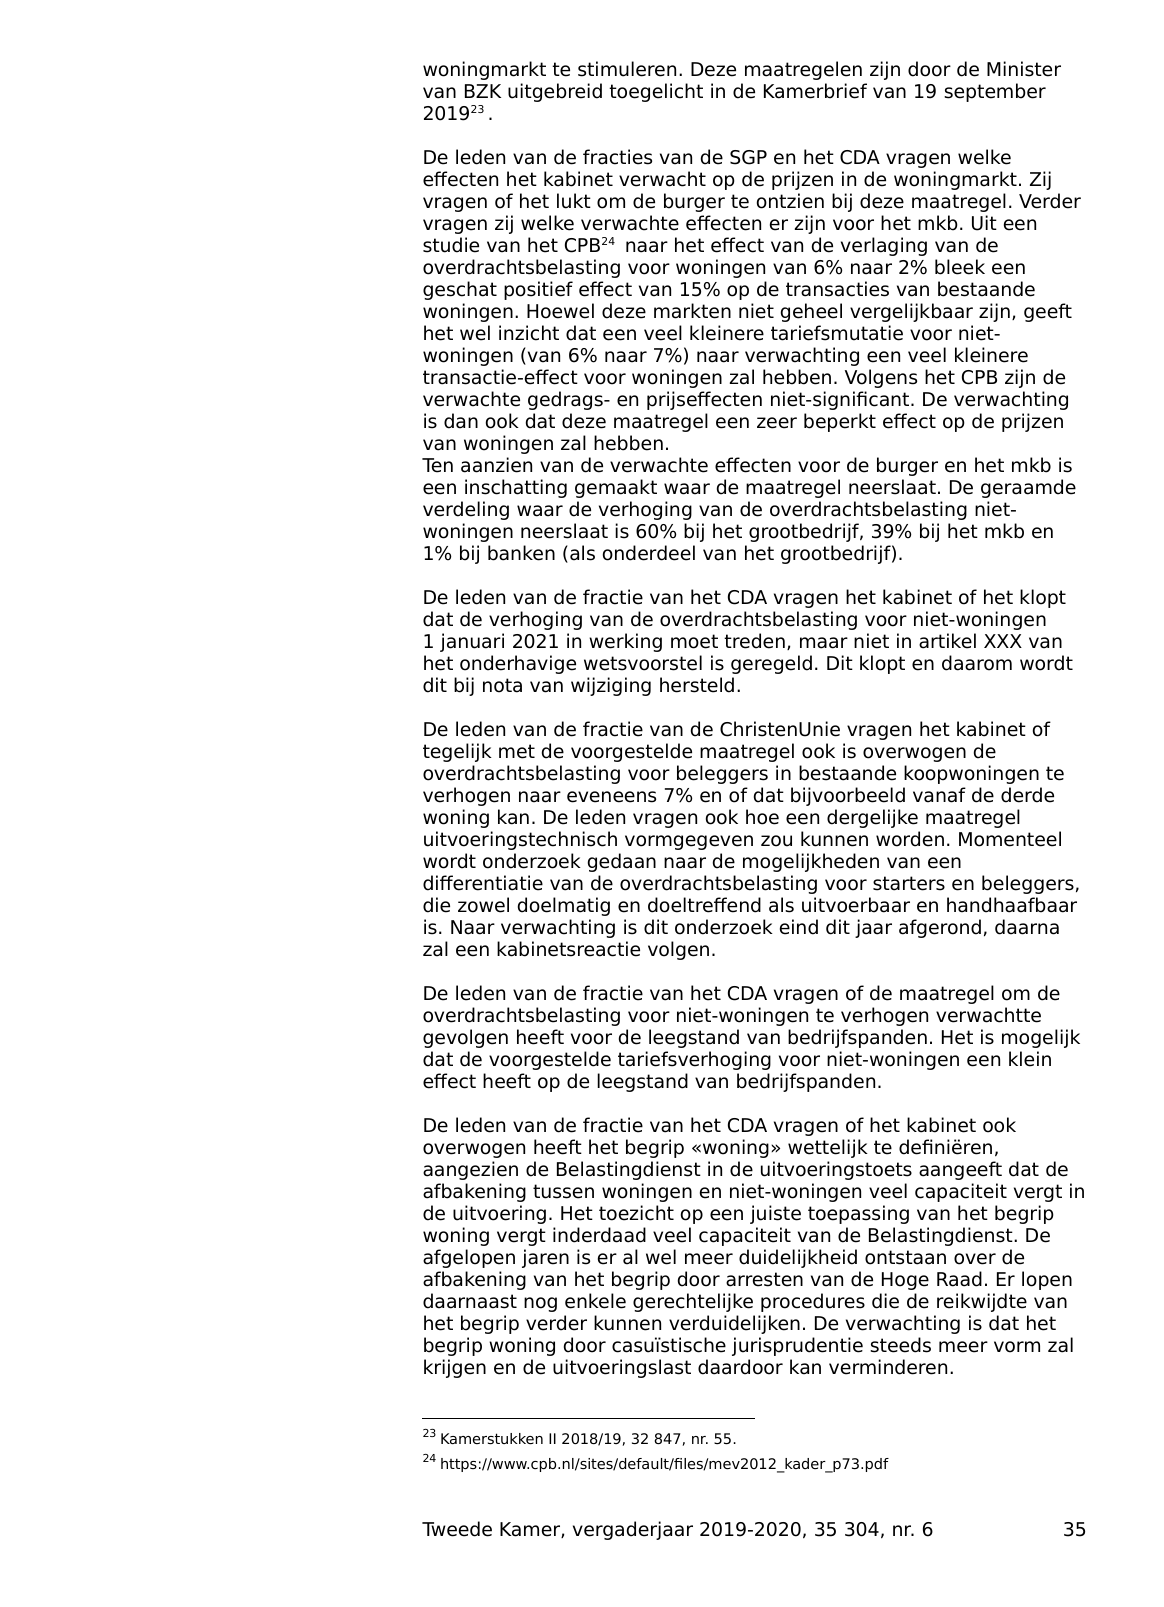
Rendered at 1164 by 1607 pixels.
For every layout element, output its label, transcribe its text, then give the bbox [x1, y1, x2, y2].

text woningmarkt te stimuleren. Deze maatregelen zijn door de Minister van BZK uitgebreid toegelicht in de Kamerbrief van 19 september 2019. [422, 59, 1087, 125]
text De leden van de fractie van het CDA vragen het kabinet of het klopt dat de verhoging van de overdrachtsbelasting voor niet-woningen 1 januari 2021 in werking moet treden, maar niet in artikel XXX van het onderhavige wetsvoorstel is geregeld. Dit klopt en daarom wordt dit bij nota van wijziging hersteld. [422, 587, 1087, 697]
text De leden van de fracties van de SGP en het CDA vragen welke effecten het kabinet verwacht op de prijzen in de woningmarkt. Zij vragen of het lukt om de burger te ontzien bij deze maatregel. Verder vragen zij welke verwachte effecten er zijn voor het mkb. Uit een studie van het CPB naar het effect van de verlaging van de overdrachtsbelasting voor woningen van 6% naar 2% bleek een geschat positief effect van 15% op de transacties van bestaande woningen. Hoewel deze markten niet geheel vergelijkbaar zijn, geeft het wel inzicht dat een veel kleinere tariefsmutatie voor niet-woningen (van 6% naar 7%) naar verwachting een veel kleinere transactie-effect voor woningen zal hebben. Volgens het CPB zijn de verwachte gedrags- en prijseffecten niet-significant. De verwachting is dan ook dat deze maatregel een zeer beperkt effect op de prijzen van woningen zal hebben. [422, 147, 1087, 455]
text De leden van de fractie van de ChristenUnie vragen het kabinet of tegelijk met de voorgestelde maatregel ook is overwogen de overdrachtsbelasting voor beleggers in bestaande koopwoningen te verhogen naar eveneens 7% en of dat bijvoorbeeld vanaf de derde woning kan. De leden vragen ook hoe een dergelijke maatregel uitvoeringstechnisch vormgegeven zou kunnen worden. Momenteel wordt onderzoek gedaan naar de mogelijkheden van een differentiatie van de overdrachtsbelasting voor starters en beleggers, die zowel doelmatig en doeltreffend als uitvoerbaar en handhaafbaar is. Naar verwachting is dit onderzoek eind dit jaar afgerond, daarna zal een kabinetsreactie volgen. [422, 719, 1087, 961]
text De leden van de fractie van het CDA vragen of het kabinet ook overwogen heeft het begrip «woning» wettelijk te definiëren, aangezien de Belastingdienst in de uitvoeringstoets aangeeft dat de afbakening tussen woningen en niet-woningen veel capaciteit vergt in de uitvoering. Het toezicht op een juiste toepassing van het begrip woning vergt inderdaad veel capaciteit van de Belastingdienst. De afgelopen jaren is er al wel meer duidelijkheid ontstaan over de afbakening van het begrip door arresten van de Hoge Raad. Er lopen daarnaast nog enkele gerechtelijke procedures die de reikwijdte van het begrip verder kunnen verduidelijken. De verwachting is dat het begrip woning door casuïstische jurisprudentie steeds meer vorm zal krijgen en de uitvoeringslast daardoor kan verminderen. [422, 1115, 1087, 1379]
text De leden van de fractie van het CDA vragen of de maatregel om de overdrachtsbelasting voor niet-woningen te verhogen verwachtte gevolgen heeft voor de leegstand van bedrijfspanden. Het is mogelijk dat de voorgestelde tariefsverhoging voor niet-woningen een klein effect heeft op de leegstand van bedrijfspanden. [422, 983, 1087, 1093]
text Ten aanzien van de verwachte effecten voor de burger en het mkb is een inschatting gemaakt waar de maatregel neerslaat. De geraamde verdeling waar de verhoging van de overdrachtsbelasting niet-woningen neerslaat is 60% bij het grootbedrijf, 39% bij het mkb en 1% bij banken (als onderdeel van het grootbedrijf). [422, 455, 1087, 565]
text https://www.cpb.nl/sites/default/files/mev2012_kader_p73.pdf [422, 1452, 1087, 1474]
text Kamerstukken II 2018/19, 32 847, nr. 55. [422, 1427, 1087, 1449]
